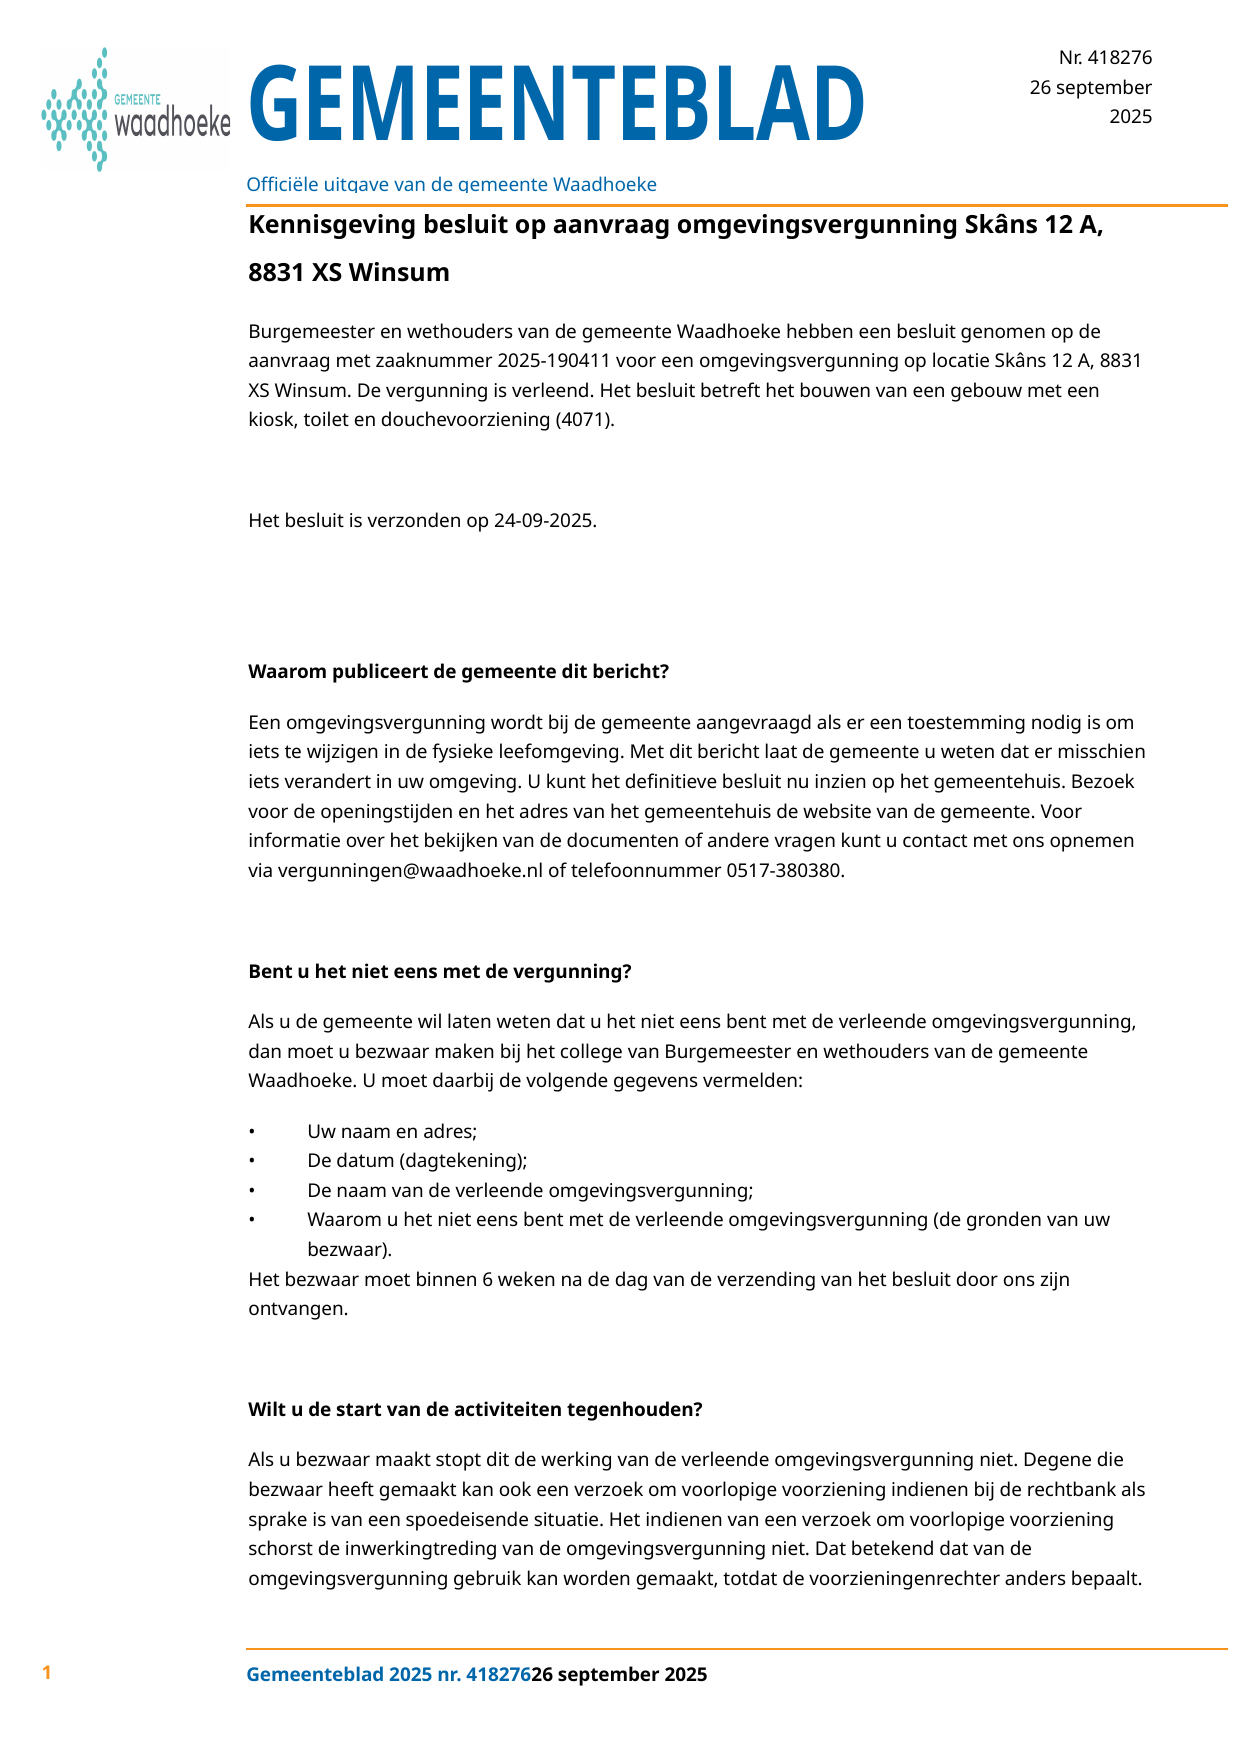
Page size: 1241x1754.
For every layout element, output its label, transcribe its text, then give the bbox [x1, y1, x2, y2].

text Het bezwaar moet binnen 6 weken na de dag van de verzending van het besluit door ons zijn ontvangen. [248, 1266, 1152, 1321]
text Wilt u de start van de activiteiten tegenhouden? [248, 1396, 1152, 1422]
list De datum (dagtekening); [248, 1147, 1152, 1173]
text Burgemeester en wethouders van de gemeente Waadhoeke hebben een besluit genomen op de aanvraag met zaaknummer 2025-190411 voor een omgevingsvergunning op locatie Skâns 12 A, 8831 XS Winsum. De vergunning is verleend. Het besluit betreft het bouwen van een gebouw met een kiosk, toilet en douchevoorziening (4071). [248, 318, 1152, 432]
text Het besluit is verzonden op 24-09-2025. [248, 507, 1152, 533]
text Als u de gemeente wil laten weten dat u het niet eens bent met de verleende omgevingsvergunning, dan moet u bezwaar maken bij het college van Burgemeester en wethouders van de gemeente Waadhoeke. U moet daarbij de volgende gegevens vermelden: [248, 1008, 1152, 1093]
text Waarom publiceert de gemeente dit bericht? [248, 659, 1152, 684]
text Bent u het niet eens met de vergunning? [248, 958, 1152, 984]
picture [41, 47, 231, 172]
text Als u bezwaar maakt stopt dit de werking van de verleende omgevingsvergunning niet. Degene die bezwaar heeft gemaakt kan ook een verzoek om voorlopige voorziening indienen bij de rechtbank als sprake is van een spoedeisende situatie. Het indienen van een verzoek om voorlopige voorziening schorst de inwerkingtreding van de omgevingsvergunning niet. Dat betekend dat van de omgevingsvergunning gebruik kan worden gemaakt, totdat de voorzieningenrechter anders bepaalt. [248, 1447, 1152, 1591]
text Een omgevingsvergunning wordt bij de gemeente aangevraagd als er een toestemming nodig is om iets te wijzigen in de fysieke leefomgeving. Met dit bericht laat de gemeente u weten dat er misschien iets verandert in uw omgeving. U kunt het definitieve besluit nu inzien op het gemeentehuis. Bezoek voor de openingstijden en het adres van het gemeentehuis de website van de gemeente. Voor informatie over het bekijken van de documenten of andere vragen kunt u contact met ons opnemen via vergunningen@waadhoeke.nl of telefoonnummer 0517-380380. [248, 709, 1152, 883]
list Uw naam en adres; [248, 1118, 1152, 1144]
text Kennisgeving besluit op aanvraag omgevingsvergunning Skâns 12 A, 8831 XS Winsum [248, 207, 1152, 288]
list Waarom u het niet eens bent met de verleende omgevingsvergunning (de gronden van uw bezwaar). [248, 1207, 1152, 1262]
list De naam van de verleende omgevingsvergunning; [248, 1177, 1152, 1203]
